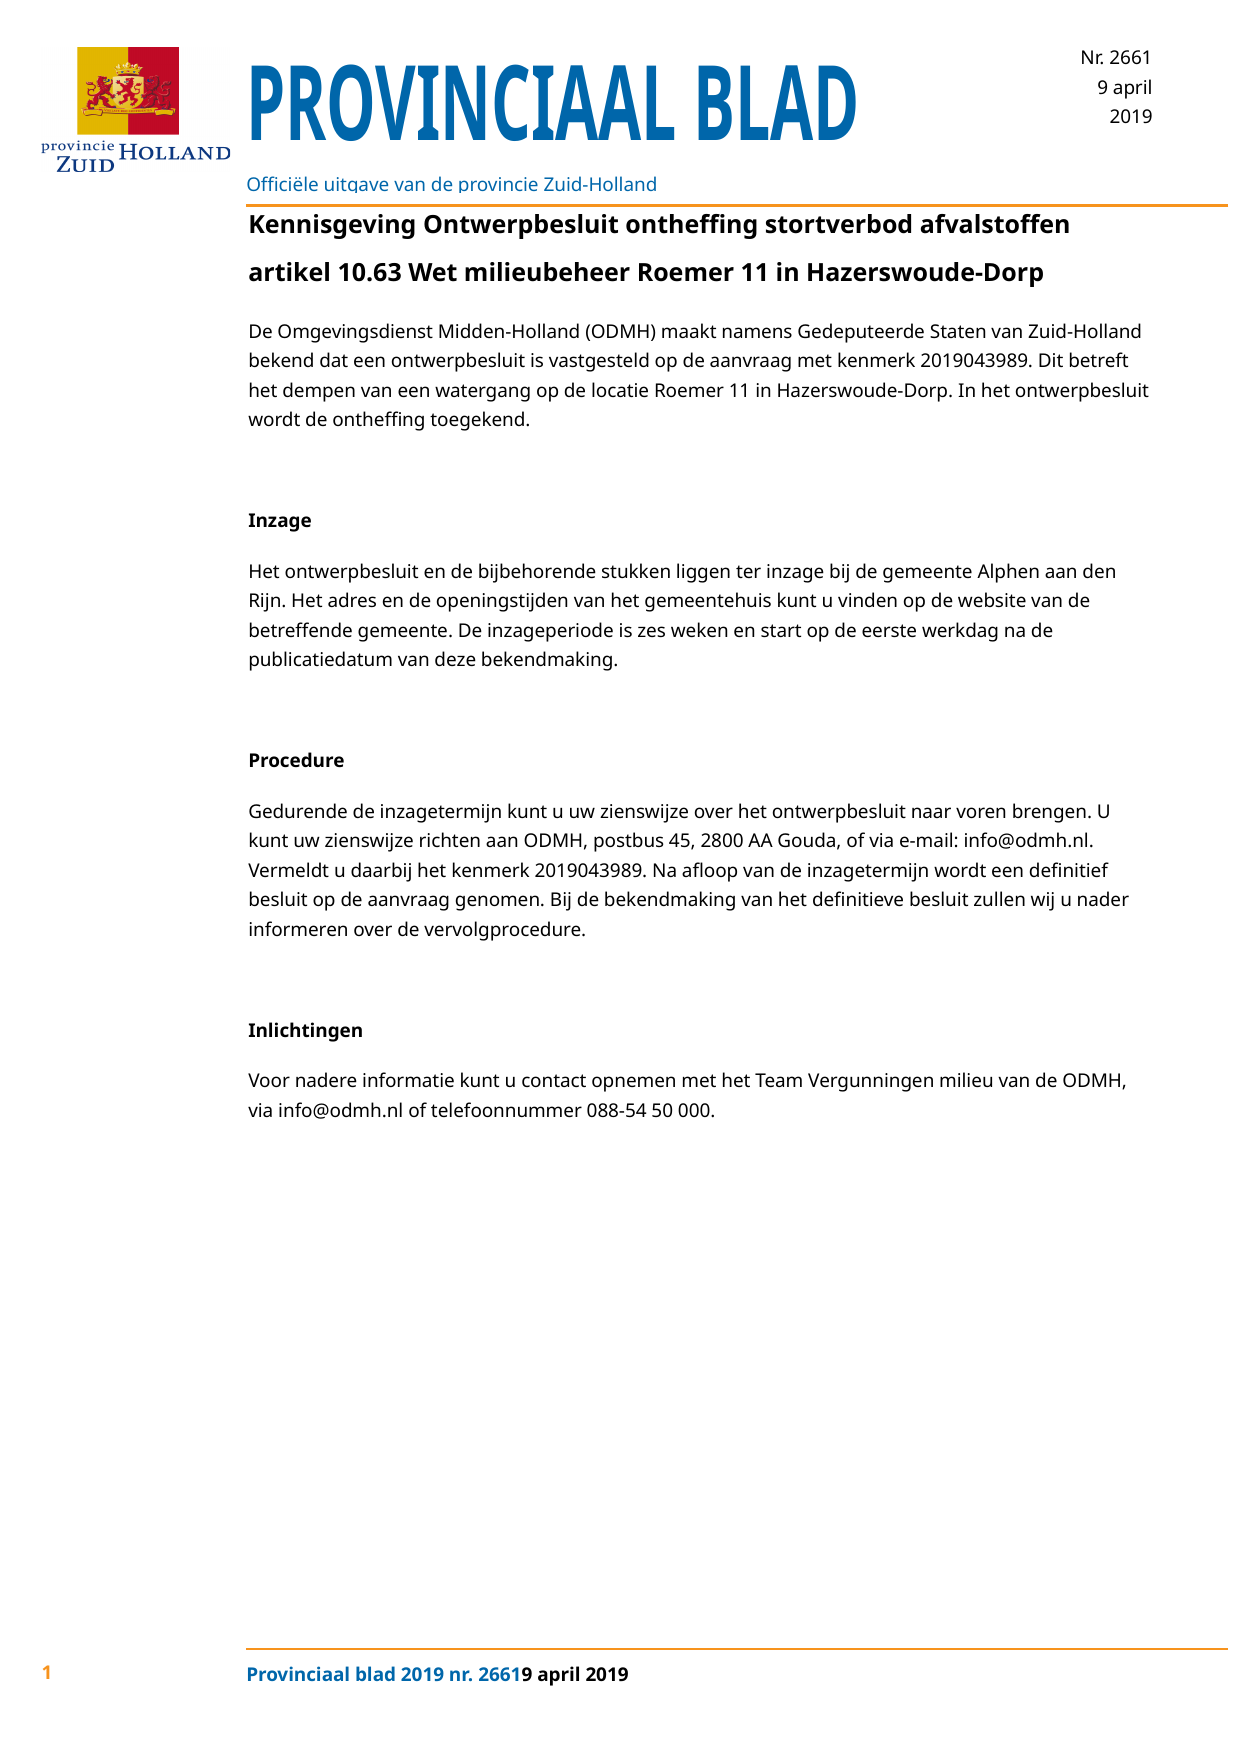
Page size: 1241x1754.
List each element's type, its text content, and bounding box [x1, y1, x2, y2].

text Procedure [248, 747, 1152, 773]
text Gedurende de inzagetermijn kunt u uw zienswijze over het ontwerpbesluit naar voren brengen. U kunt uw zienswijze richten aan ODMH, postbus 45, 2800 AA Gouda, of via e-mail: info@odmh.nl. Vermeldt u daarbij het kenmerk 2019043989. Na afloop van de inzagetermijn wordt een definitief besluit op de aanvraag genomen. Bij de bekendmaking van het definitieve besluit zullen wij u nader informeren over de vervolgprocedure. [248, 798, 1152, 942]
text De Omgevingsdienst Midden-Holland (ODMH) maakt namens Gedeputeerde Staten van Zuid-Holland bekend dat een ontwerpbesluit is vastgesteld op de aanvraag met kenmerk 2019043989. Dit betreft het dempen van een watergang op de locatie Roemer 11 in Hazerswoude-Dorp. In het ontwerpbesluit wordt de ontheffing toegekend. [248, 318, 1152, 432]
text Voor nadere informatie kunt u contact opnemen met het Team Vergunningen milieu van de ODMH, via info@odmh.nl of telefoonnummer 088-54 50 000. [248, 1067, 1152, 1123]
text Kennisgeving Ontwerpbesluit ontheffing stortverbod afvalstoffen artikel 10.63 Wet milieubeheer Roemer 11 in Hazerswoude-Dorp [248, 207, 1152, 288]
text Inlichtingen [248, 1017, 1152, 1043]
text Inzage [248, 507, 1152, 533]
picture [41, 47, 231, 172]
text Het ontwerpbesluit en de bijbehorende stukken liggen ter inzage bij de gemeente Alphen aan den Rijn. Het adres en de openingstijden van het gemeentehuis kunt u vinden op de website van de betreffende gemeente. De inzageperiode is zes weken en start op de eerste werkdag na de publicatiedatum van deze bekendmaking. [248, 558, 1152, 672]
